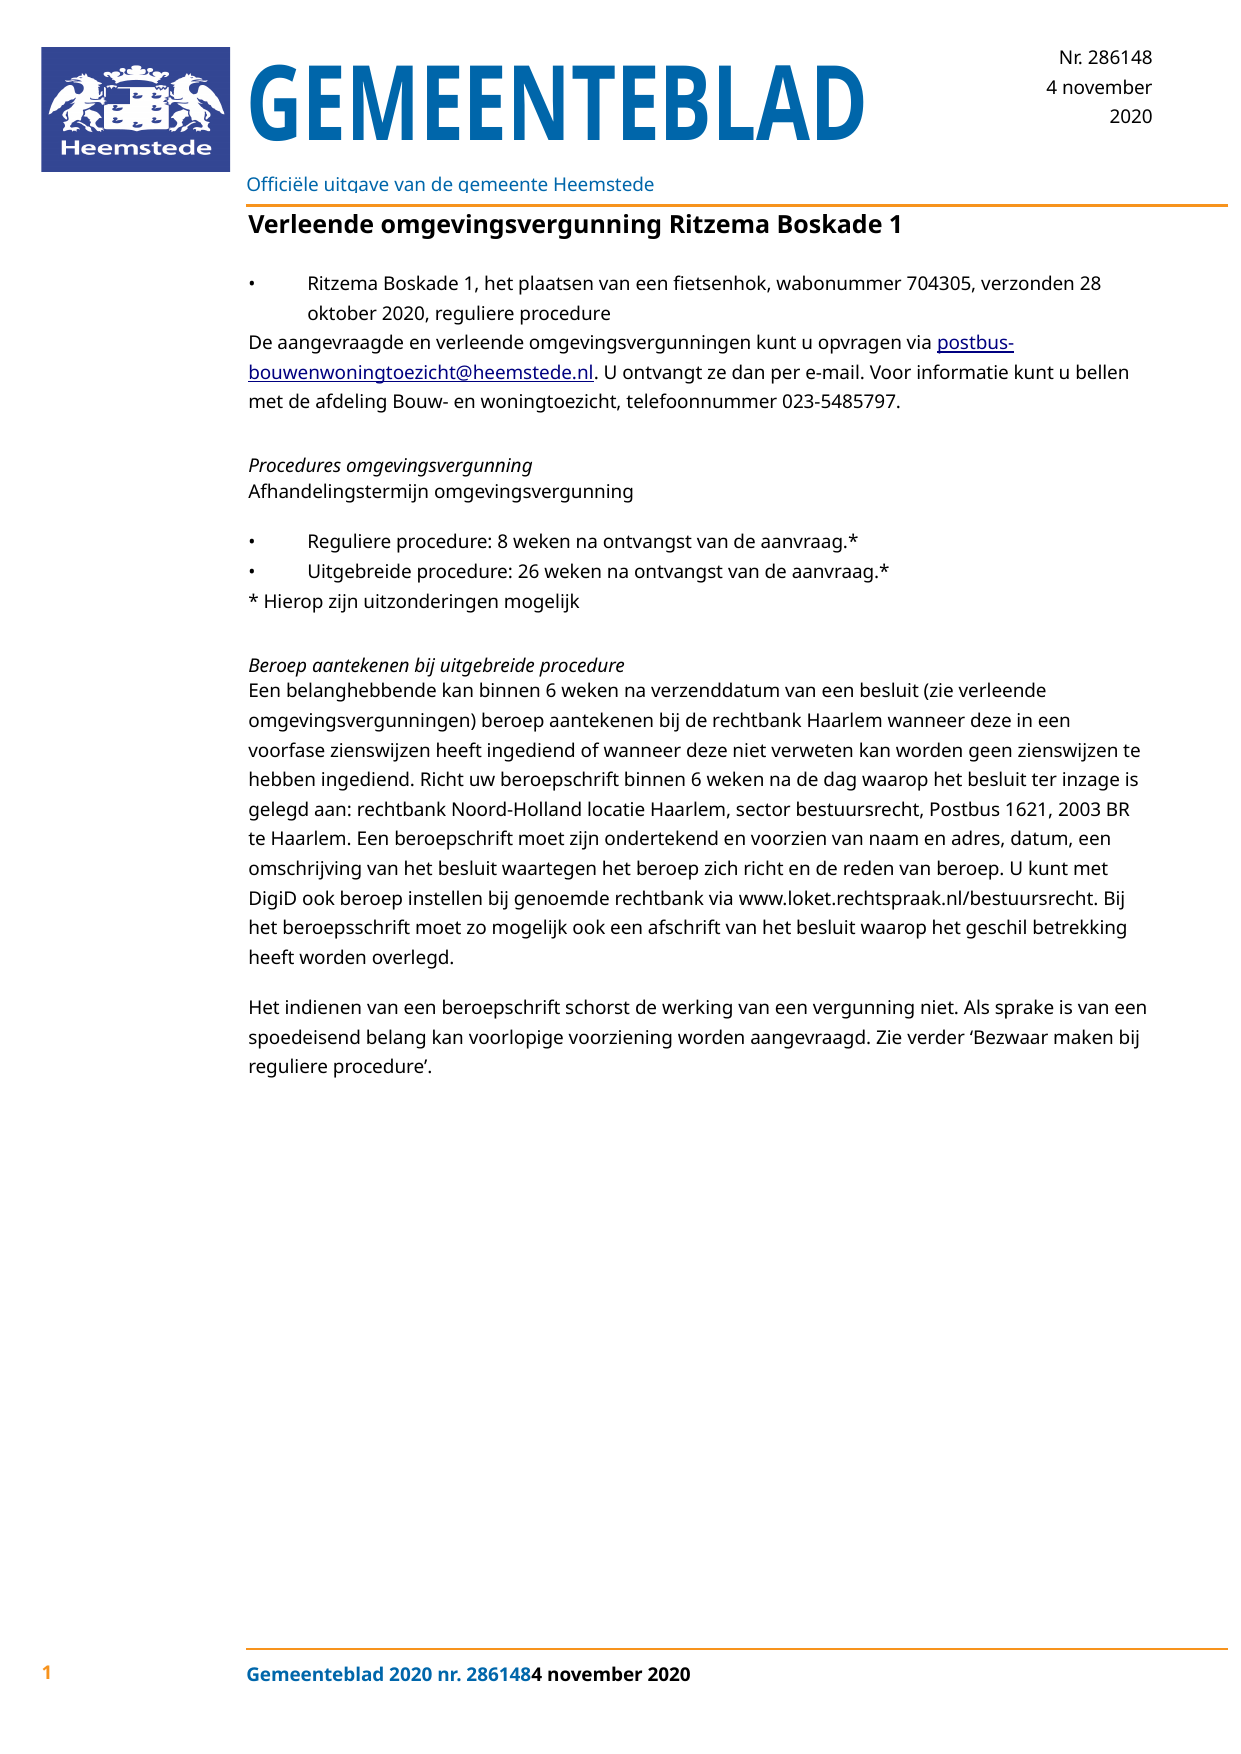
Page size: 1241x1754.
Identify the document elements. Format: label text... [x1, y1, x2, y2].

text * Hierop zijn uitzonderingen mogelijk [248, 588, 1152, 614]
text Een belanghebbende kan binnen 6 weken na verzenddatum van een besluit (zie verleende omgevingsvergunningen) beroep aantekenen bij de rechtbank Haarlem wanneer deze in een voorfase zienswijzen heeft ingediend of wanneer deze niet verweten kan worden geen zienswijzen te hebben ingediend. Richt uw beroepschrift binnen 6 weken na de dag waarop het besluit ter inzage is gelegd aan: rechtbank Noord-Holland locatie Haarlem, sector bestuursrecht, Postbus 1621, 2003 BR te Haarlem. Een beroepschrift moet zijn ondertekend en voorzien van naam en adres, datum, een omschrijving van het besluit waartegen het beroep zich richt en de reden van beroep. U kunt met DigiD ook beroep instellen bij genoemde rechtbank via www.loket.rechtspraak.nl/bestuursrecht. Bij het beroepsschrift moet zo mogelijk ook een afschrift van het besluit waarop het geschil betrekking heeft worden overlegd. [248, 678, 1152, 969]
text Afhandelingstermijn omgevingsvergunning [248, 478, 1152, 504]
list Uitgebreide procedure: 26 weken na ontvangst van de aanvraag.* [248, 558, 1152, 584]
text Beroep aantekenen bij uitgebreide procedure [248, 652, 1152, 678]
text Verleende omgevingsvergunning Ritzema Boskade 1 [248, 207, 1152, 241]
list Ritzema Boskade 1, het plaatsen van een fietsenhok, wabonummer 704305, verzonden 28 oktober 2020, reguliere procedure [248, 270, 1152, 326]
text De aangevraagde en verleende omgevingsvergunningen kunt u opvragen via postbus-bouwenwoningtoezicht@heemstede.nl. U ontvangt ze dan per e-mail. Voor informatie kunt u bellen met de afdeling Bouw- en woningtoezicht, telefoonnummer 023-5485797. [248, 329, 1152, 414]
picture [41, 47, 231, 172]
text Het indienen van een beroepschrift schorst de werking van een vergunning niet. Als sprake is van een spoedeisend belang kan voorlopige voorziening worden aangevraagd. Zie verder ‘Bezwaar maken bij reguliere procedure’. [248, 994, 1152, 1079]
text Procedures omgevingsvergunning [248, 453, 1152, 478]
list Reguliere procedure: 8 weken na ontvangst van de aanvraag.* [248, 529, 1152, 554]
